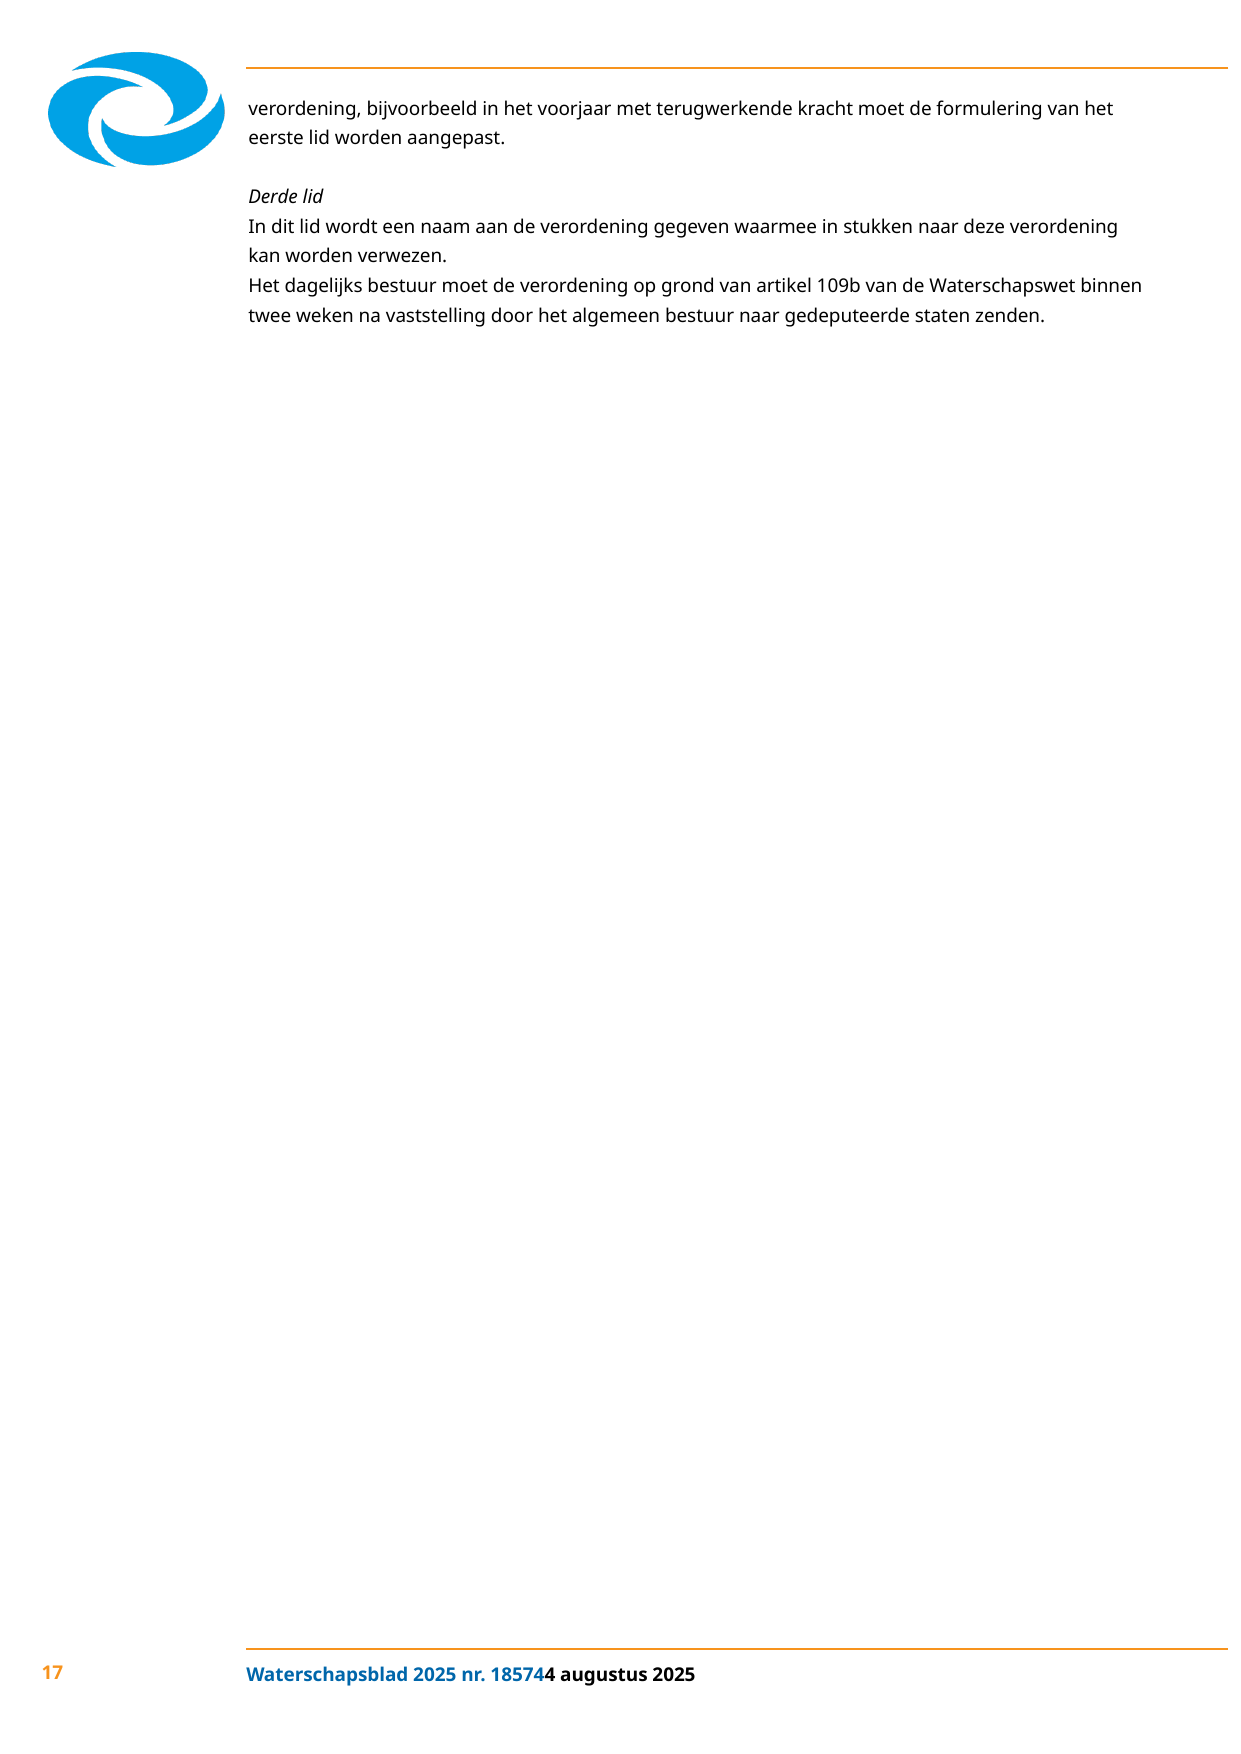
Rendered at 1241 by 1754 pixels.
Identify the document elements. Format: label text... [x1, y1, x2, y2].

picture [41, 47, 231, 172]
text In dit lid wordt een naam aan de verordening gegeven waarmee in stukken naar deze verordening kan worden verwezen. [248, 213, 1152, 268]
text verordening, bijvoorbeeld in het voorjaar met terugwerkende kracht moet de formulering van het eerste lid worden aangepast. [248, 95, 1152, 150]
text Derde lid [248, 183, 1152, 209]
text Het dagelijks bestuur moet de verordening op grond van artikel 109b van de Waterschapswet binnen twee weken na vaststelling door het algemeen bestuur naar gedeputeerde staten zenden. [248, 272, 1152, 328]
